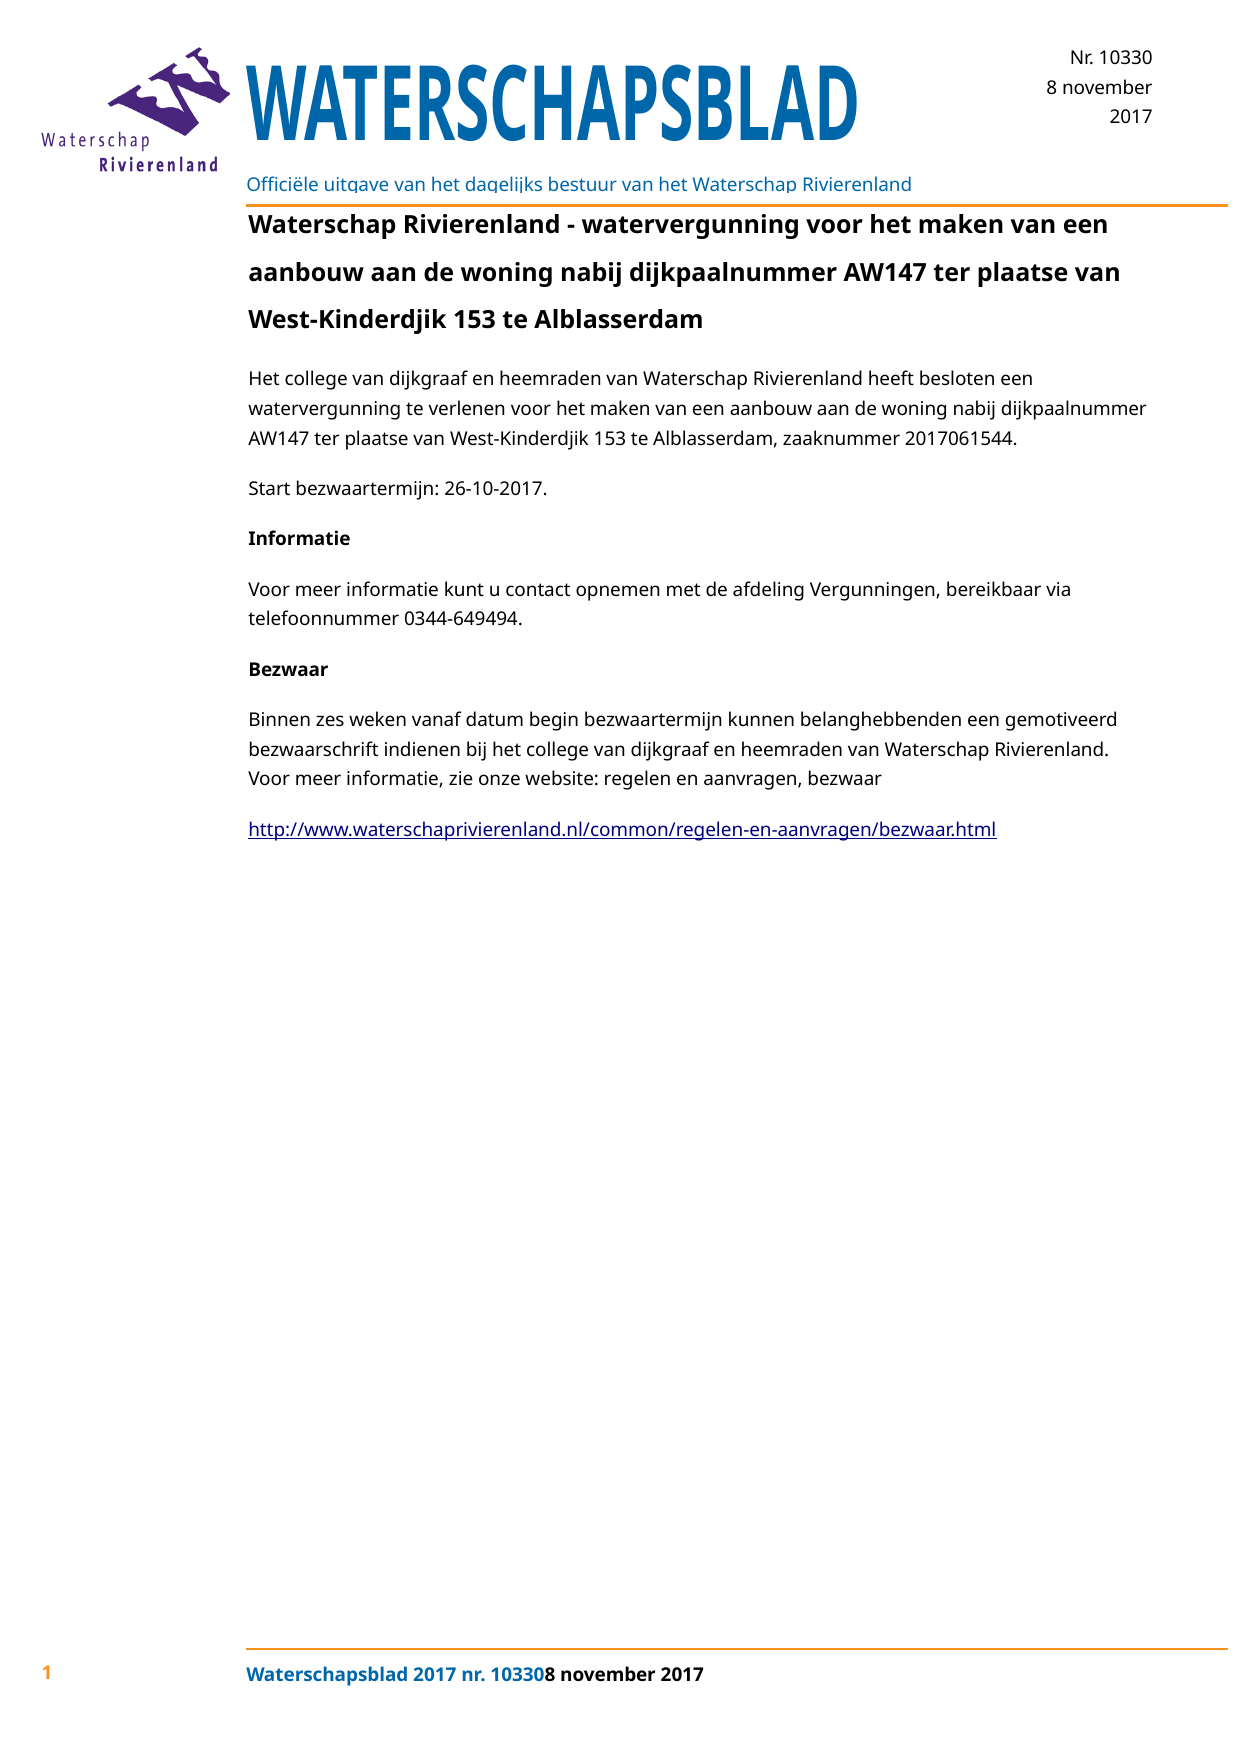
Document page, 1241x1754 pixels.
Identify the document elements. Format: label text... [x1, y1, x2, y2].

text Waterschap Rivierenland - watervergunning voor het maken van een aanbouw aan de woning nabij dijkpaalnummer AW147 ter plaatse van West-Kinderdjik 153 te Alblasserdam [248, 207, 1152, 336]
text Informatie [248, 526, 1152, 551]
picture [41, 47, 231, 172]
text Bezwaar [248, 656, 1152, 682]
text Binnen zes weken vanaf datum begin bezwaartermijn kunnen belanghebbenden een gemotiveerd bezwaarschrift indienen bij het college van dijkgraaf en heemraden van Waterschap Rivierenland. Voor meer informatie, zie onze website: regelen en aanvragen, bezwaar [248, 706, 1152, 791]
text Voor meer informatie kunt u contact opnemen met de afdeling Vergunningen, bereikbaar via telefoonnummer 0344-649494. [248, 576, 1152, 631]
text Het college van dijkgraaf en heemraden van Waterschap Rivierenland heeft besloten een watervergunning te verlenen voor het maken van een aanbouw aan de woning nabij dijkpaalnummer AW147 ter plaatse van West-Kinderdjik 153 te Alblasserdam, zaaknummer 2017061544. [248, 366, 1152, 450]
text http://www.waterschaprivierenland.nl/common/regelen-en-aanvragen/bezwaar.html [248, 816, 1152, 842]
text Start bezwaartermijn: 26-10-2017. [248, 475, 1152, 501]
